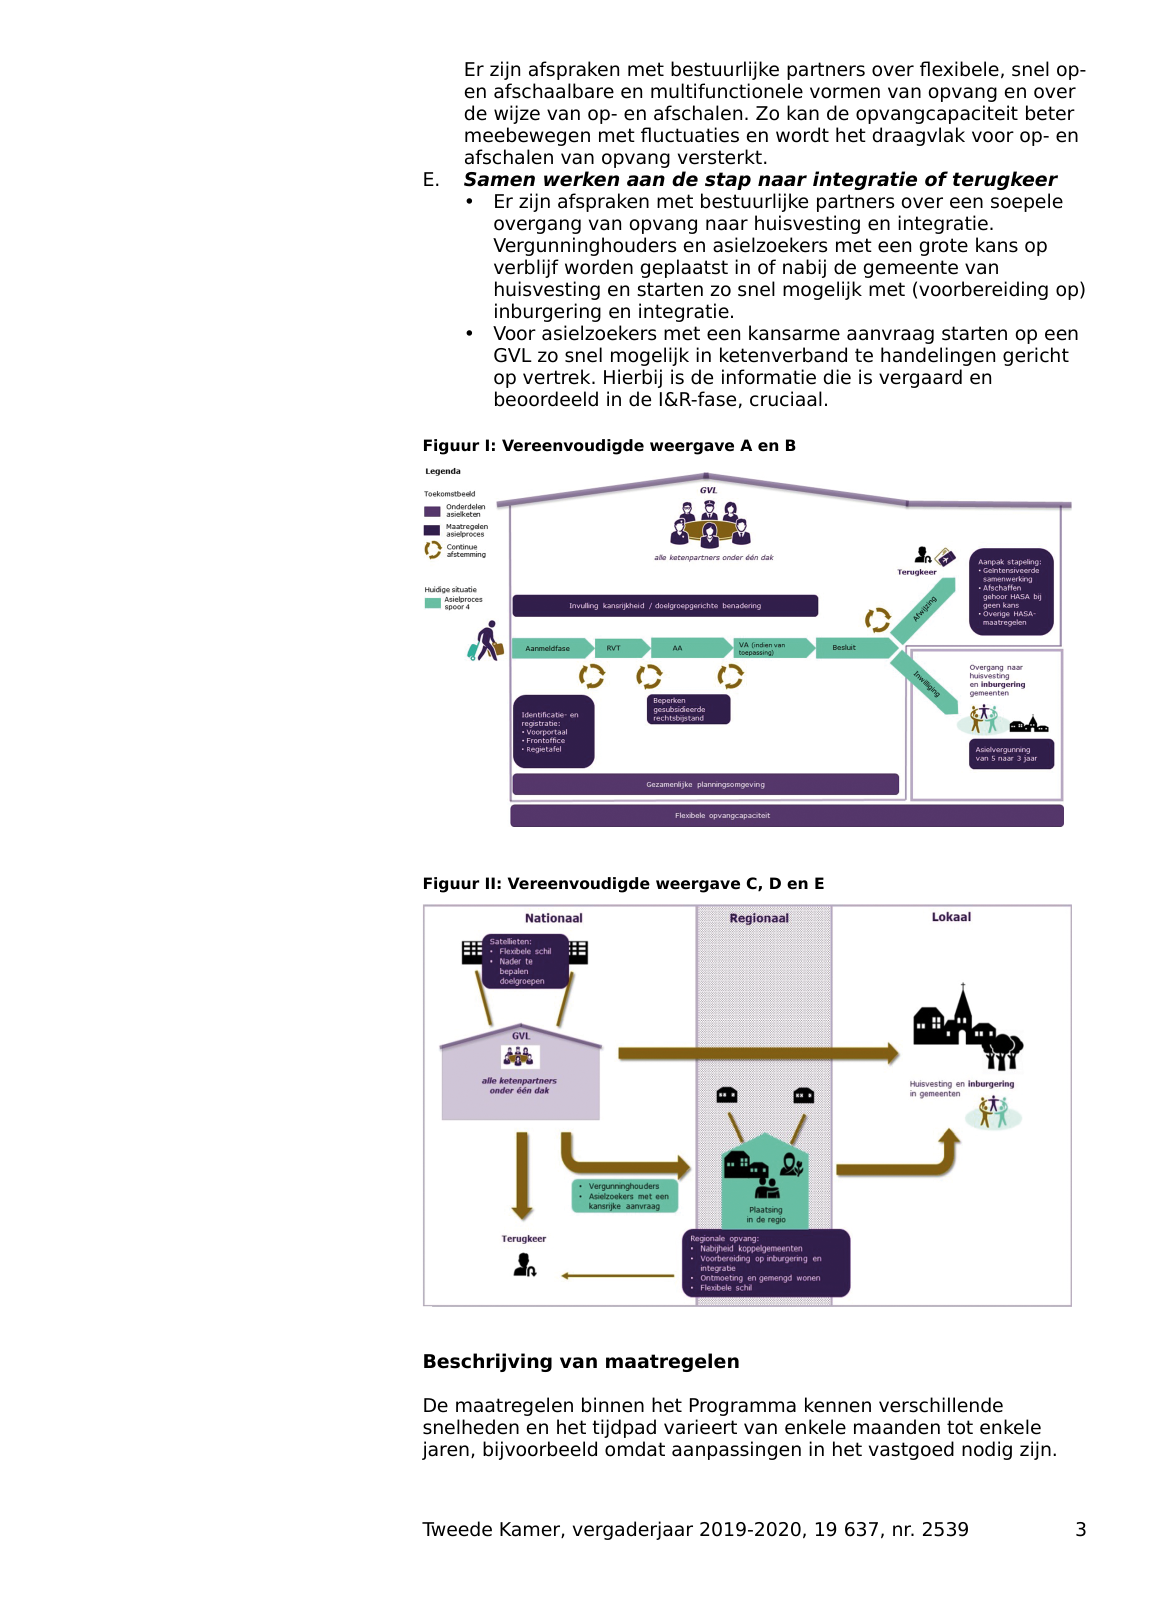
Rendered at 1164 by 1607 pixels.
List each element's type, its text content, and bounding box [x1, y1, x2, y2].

picture [422, 466, 1072, 827]
text De maatregelen binnen het Programma kennen verschillende snelheden en het tijdpad varieert van enkele maanden tot enkele jaren, bijvoorbeeld omdat aanpassingen in het vastgoed nodig zijn. [422, 1395, 1087, 1461]
text Er zijn afspraken met bestuurlijke partners over flexibele, snel op- en afschaalbare en multifunctionele vormen van opvang en over de wijze van op- en afschalen. Zo kan de opvangcapaciteit beter meebewegen met fluctuaties en wordt het draagvlak voor op- en afschalen van opvang versterkt. [464, 59, 1087, 169]
subtitle Beschrijving van maatregelen [422, 1351, 1087, 1372]
text Figuur II: Vereenvoudigde weergave C, D en E [422, 875, 1072, 893]
text • Er zijn afspraken met bestuurlijke partners over een soepele overgang van opvang naar huisvesting en integratie. Vergunninghouders en asielzoekers met een grote kans op verblijf worden geplaatst in of nabij de gemeente van huisvesting en starten zo snel mogelijk met (voorbereiding op) inburgering en integratie. [464, 191, 1087, 323]
text Figuur I: Vereenvoudigde weergave A en B [422, 437, 1072, 455]
text • Voor asielzoekers met een kansarme aanvraag starten op een GVL zo snel mogelijk in ketenverband te handelingen gericht op vertrek. Hierbij is de informatie die is vergaard en beoordeeld in de I&R-fase, cruciaal. [464, 323, 1087, 411]
picture [422, 904, 1072, 1307]
text E. Samen werken aan de stap naar integratie of terugkeer [422, 169, 1087, 191]
